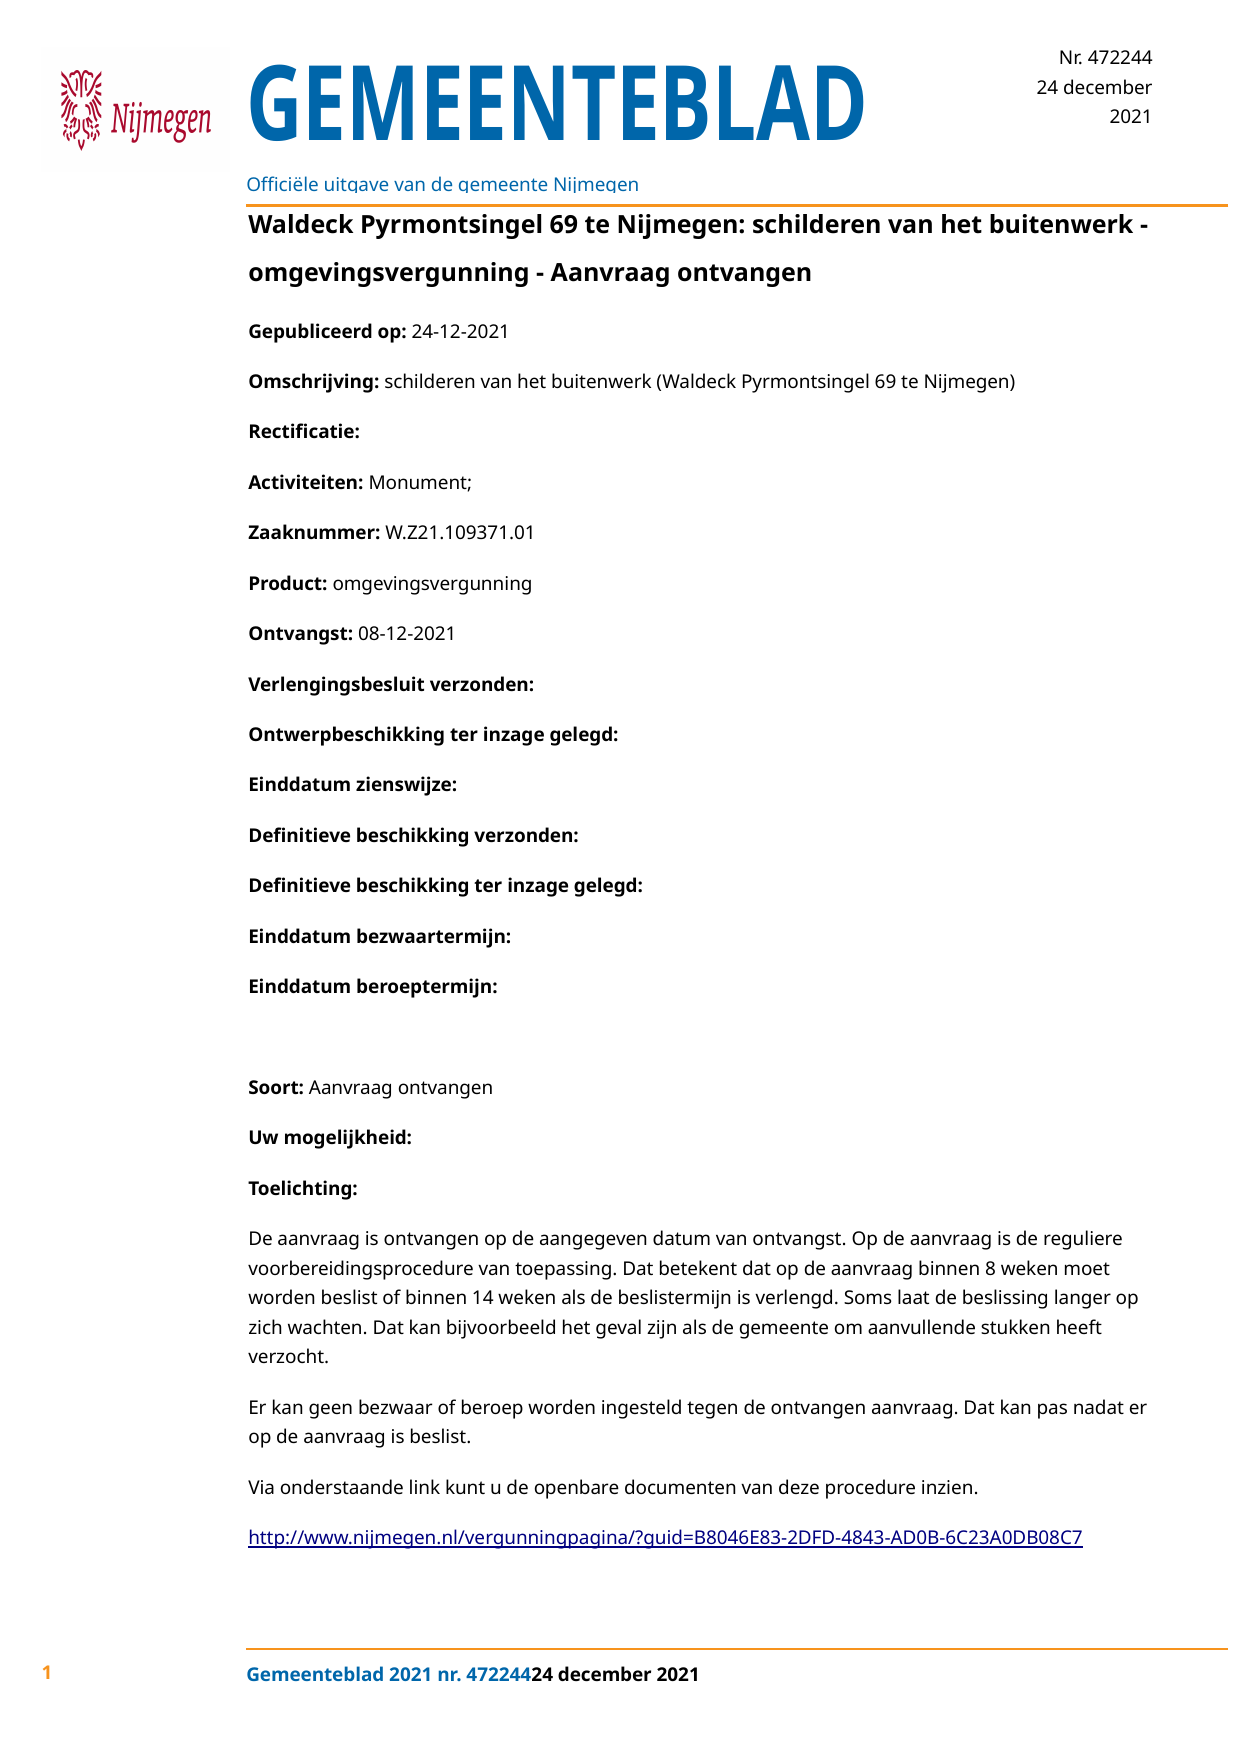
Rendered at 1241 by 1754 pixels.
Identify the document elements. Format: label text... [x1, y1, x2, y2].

text De aanvraag is ontvangen op de aangegeven datum van ontvangst. Op de aanvraag is de reguliere voorbereidingsprocedure van toepassing. Dat betekent dat op de aanvraag binnen 8 weken moet worden beslist of binnen 14 weken als de beslistermijn is verlengd. Soms laat de beslissing langer op zich wachten. Dat kan bijvoorbeeld het geval zijn als de gemeente om aanvullende stukken heeft verzocht. [248, 1225, 1152, 1369]
text Via onderstaande link kunt u de openbare documenten van deze procedure inzien. [248, 1474, 1152, 1500]
text Zaaknummer: W.Z21.109371.01 [248, 519, 1152, 545]
text Soort: Aanvraag ontvangen [248, 1074, 1152, 1100]
text Uw mogelijkheid: [248, 1124, 1152, 1150]
text Einddatum zienswijze: [248, 772, 1152, 797]
text http://www.nijmegen.nl/vergunningpagina/?guid=B8046E83-2DFD-4843-AD0B-6C23A0DB08C7 [248, 1524, 1152, 1550]
text Gepubliceerd op: 24-12-2021 [248, 318, 1152, 344]
text Activiteiten: Monument; [248, 469, 1152, 495]
text Ontwerpbeschikking ter inzage gelegd: [248, 721, 1152, 747]
text Waldeck Pyrmontsingel 69 te Nijmegen: schilderen van het buitenwerk - omgevingsvergunning - Aanvraag ontvangen [248, 207, 1152, 288]
picture [41, 47, 231, 172]
text Er kan geen bezwaar of beroep worden ingesteld tegen de ontvangen aanvraag. Dat kan pas nadat er op de aanvraag is beslist. [248, 1394, 1152, 1449]
text Toelichting: [248, 1175, 1152, 1201]
text Definitieve beschikking verzonden: [248, 822, 1152, 848]
text Einddatum bezwaartermijn: [248, 923, 1152, 949]
text Verlengingsbesluit verzonden: [248, 671, 1152, 697]
text Einddatum beroeptermijn: [248, 973, 1152, 999]
text Rectificatie: [248, 419, 1152, 444]
text Omschrijving: schilderen van het buitenwerk (Waldeck Pyrmontsingel 69 te Nijmegen) [248, 368, 1152, 394]
text Product: omgevingsvergunning [248, 570, 1152, 596]
text Definitieve beschikking ter inzage gelegd: [248, 872, 1152, 898]
text Ontvangst: 08-12-2021 [248, 620, 1152, 646]
